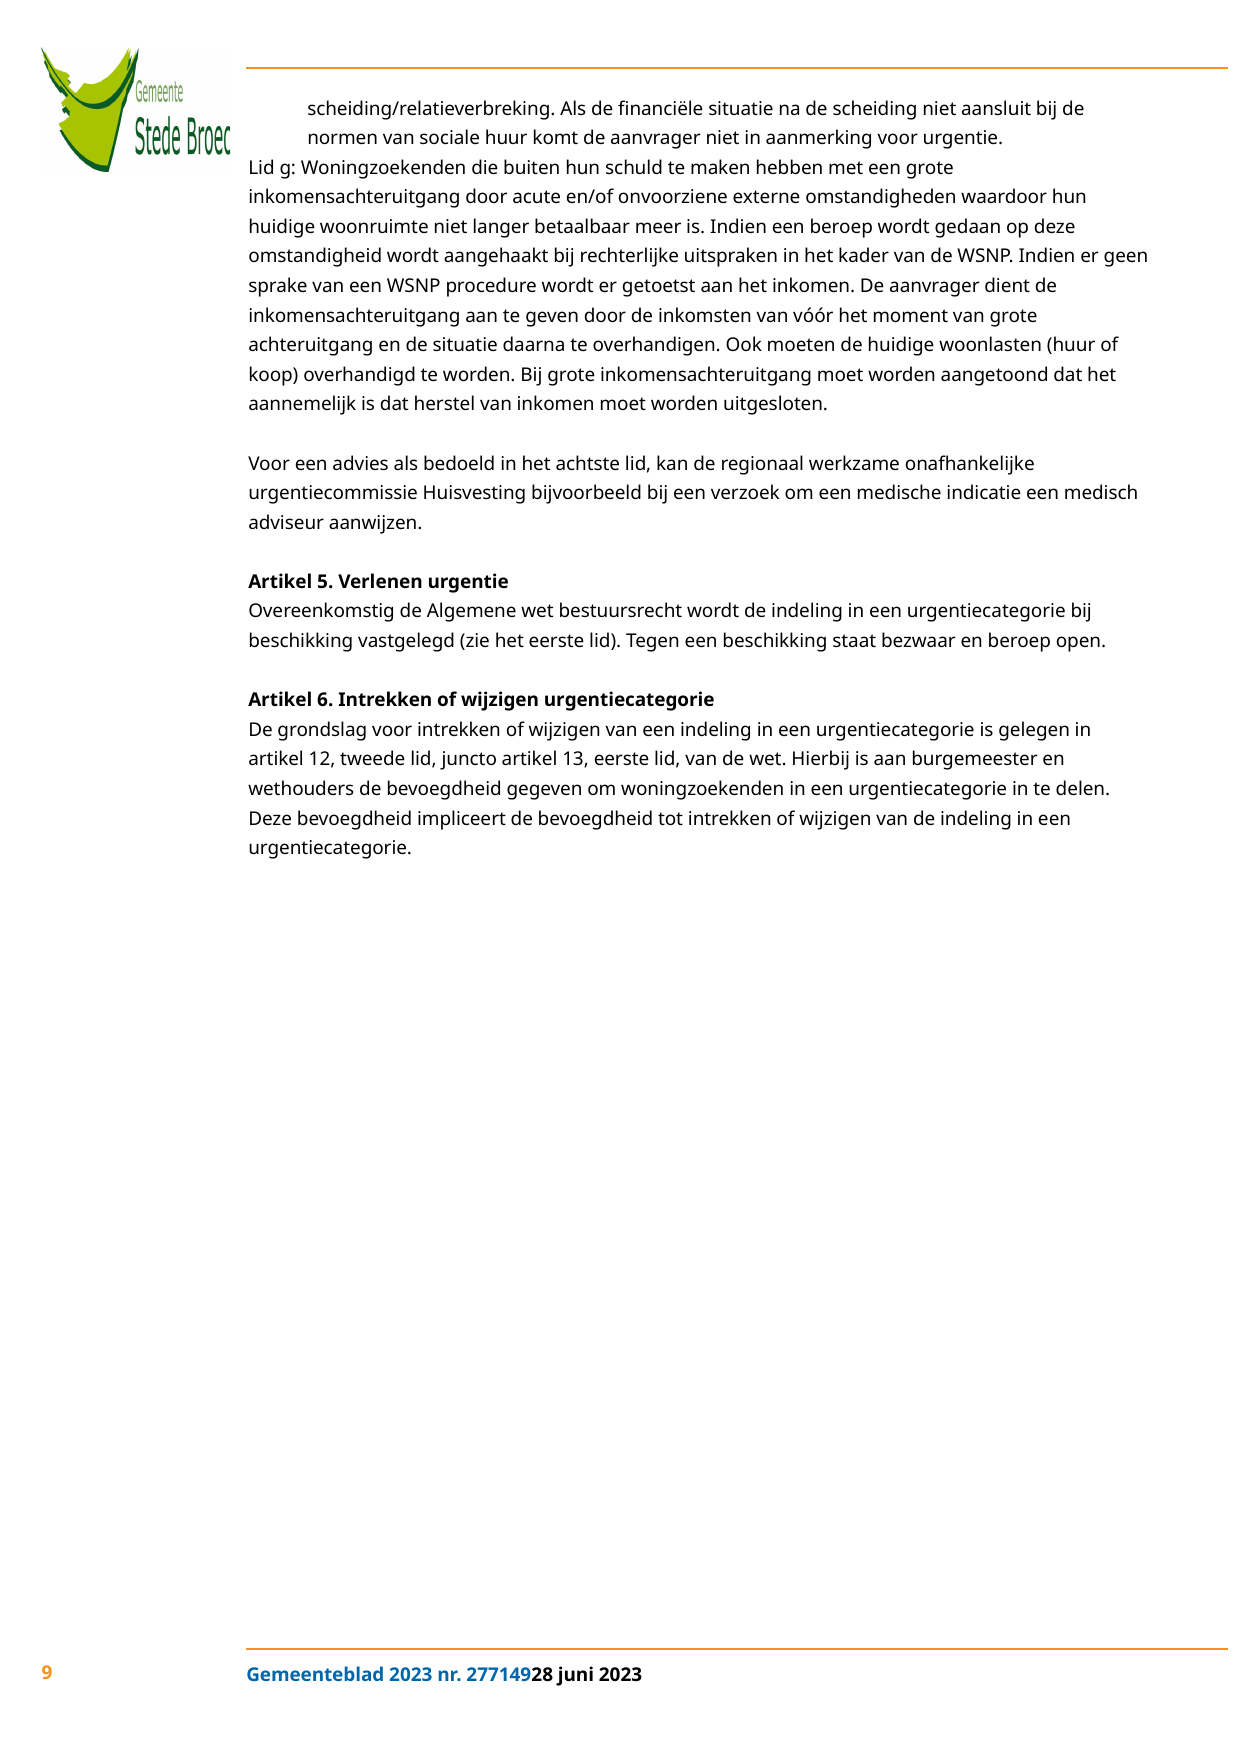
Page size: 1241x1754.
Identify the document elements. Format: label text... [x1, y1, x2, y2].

text Artikel 5. Verlenen urgentie [248, 568, 1152, 594]
text Voor een advies als bedoeld in het achtste lid, kan de regionaal werkzame onafhankelijke urgentiecommissie Huisvesting bijvoorbeeld bij een verzoek om een medische indicatie een medisch adviseur aanwijzen. [248, 450, 1152, 535]
text Lid g: Woningzoekenden die buiten hun schuld te maken hebben met een grote inkomensachteruitgang door acute en/of onvoorziene externe omstandigheden waardoor hun huidige woonruimte niet langer betaalbaar meer is. Indien een beroep wordt gedaan op deze omstandigheid wordt aangehaakt bij rechterlijke uitspraken in het kader van de WSNP. Indien er geen sprake van een WSNP procedure wordt er getoetst aan het inkomen. De aanvrager dient de inkomensachteruitgang aan te geven door de inkomsten van vóór het moment van grote achteruitgang en de situatie daarna te overhandigen. Ook moeten de huidige woonlasten (huur of koop) overhandigd te worden. Bij grote inkomensachteruitgang moet worden aangetoond dat het aannemelijk is dat herstel van inkomen moet worden uitgesloten. [248, 154, 1152, 416]
text Overeenkomstig de Algemene wet bestuursrecht wordt de indeling in een urgentiecategorie bij beschikking vastgelegd (zie het eerste lid). Tegen een beschikking staat bezwaar en beroep open. [248, 598, 1152, 653]
picture [41, 47, 231, 172]
text De grondslag voor intrekken of wijzigen van een indeling in een urgentiecategorie is gelegen in artikel 12, tweede lid, juncto artikel 13, eerste lid, van de wet. Hierbij is aan burgemeester en wethouders de bevoegdheid gegeven om woningzoekenden in een urgentiecategorie in te delen. Deze bevoegdheid impliceert de bevoegdheid tot intrekken of wijzigen van de indeling in een urgentiecategorie. [248, 716, 1152, 860]
list scheiding/relatieverbreking. Als de financiële situatie na de scheiding niet aansluit bij de normen van sociale huur komt de aanvrager niet in aanmerking voor urgentie. [248, 95, 1152, 150]
text Artikel 6. Intrekken of wijzigen urgentiecategorie [248, 686, 1152, 712]
